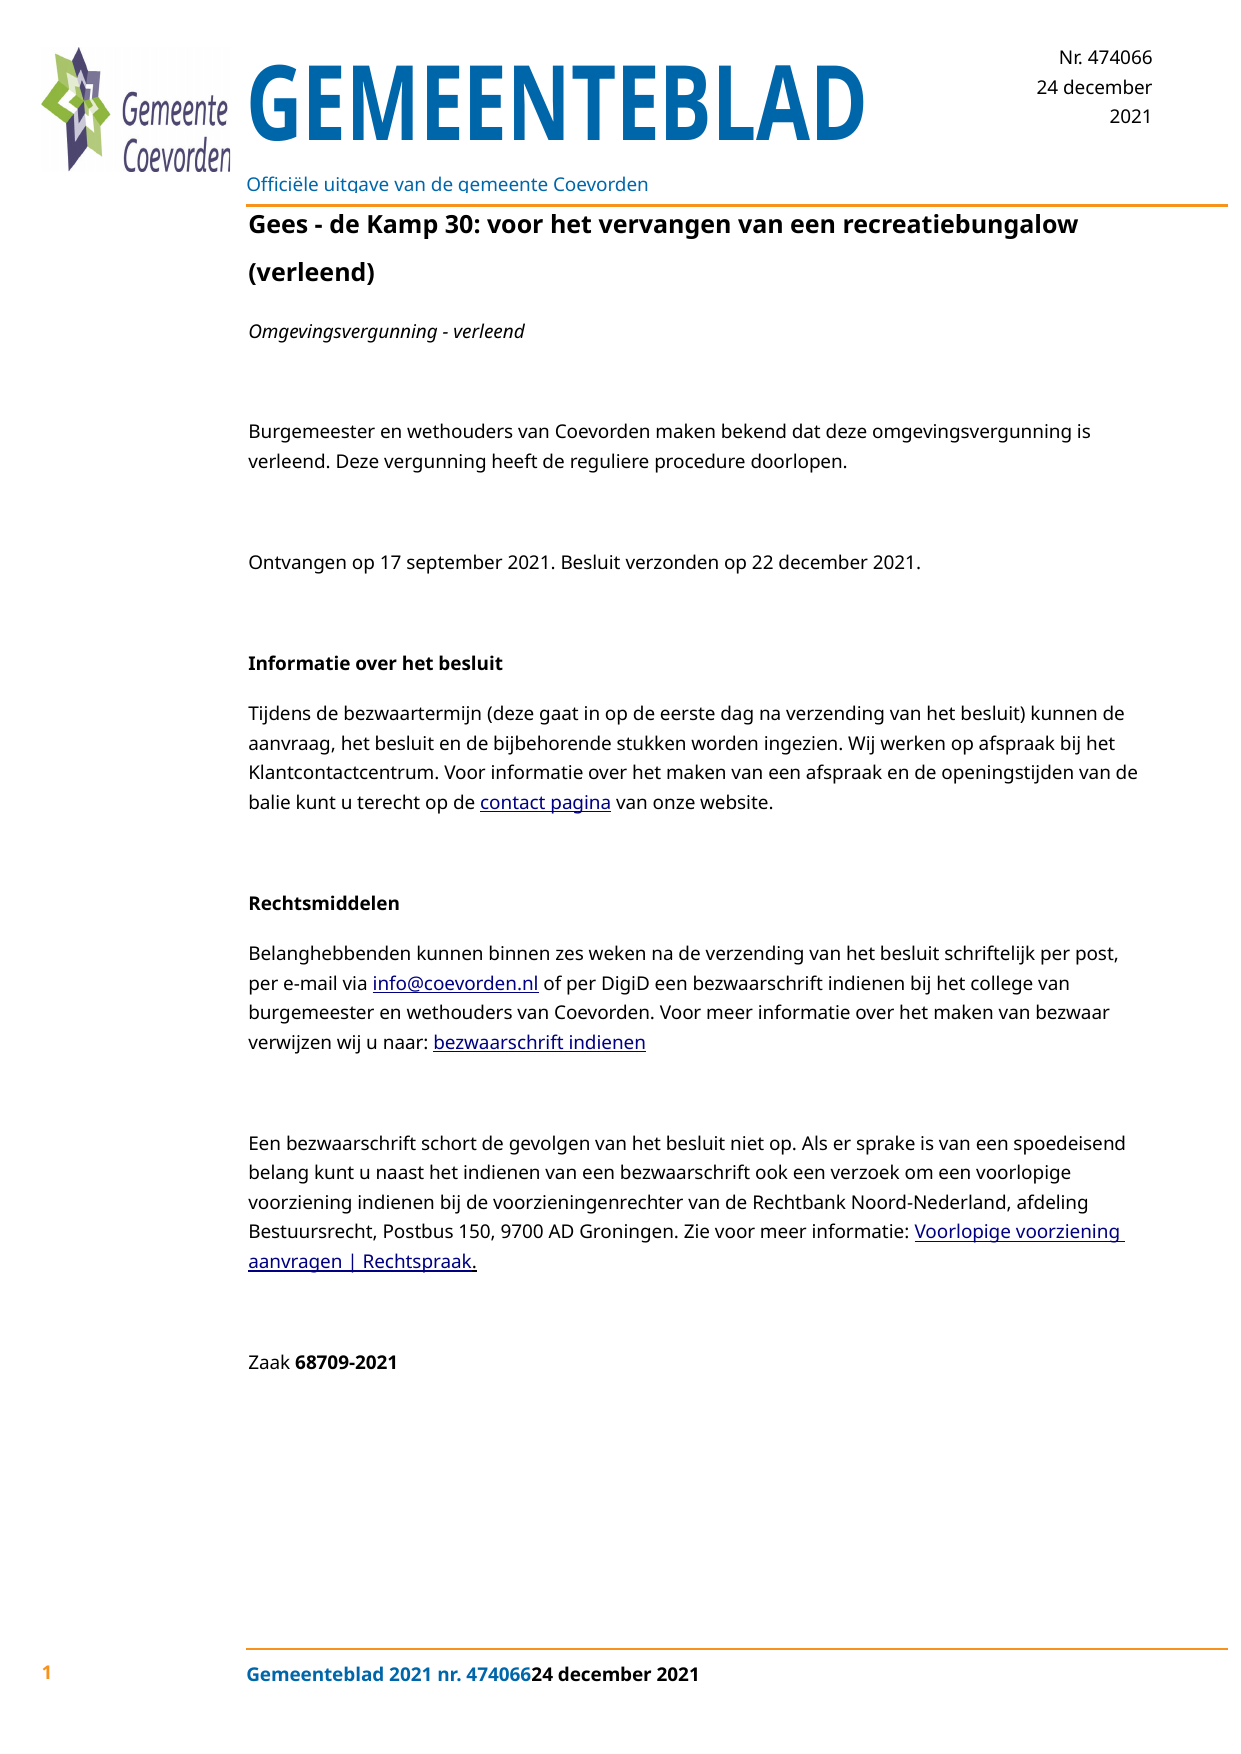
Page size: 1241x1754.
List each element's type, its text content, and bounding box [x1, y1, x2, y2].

text Rechtsmiddelen [248, 890, 1152, 916]
text Tijdens de bezwaartermijn (deze gaat in op de eerste dag na verzending van het besluit) kunnen de aanvraag, het besluit en de bijbehorende stukken worden ingezien. Wij werken op afspraak bij het Klantcontactcentrum. Voor informatie over het maken van een afspraak en de openingstijden van de balie kunt u terecht op de contact pagina van onze website. [248, 700, 1152, 815]
text Belanghebbenden kunnen binnen zes weken na de verzending van het besluit schriftelijk per post, per e-mail via info@coevorden.nl of per DigiD een bezwaarschrift indienen bij het college van burgemeester en wethouders van Coevorden. Voor meer informatie over het maken van bezwaar verwijzen wij u naar: bezwaarschrift indienen [248, 940, 1152, 1055]
picture [41, 47, 231, 172]
text Gees - de Kamp 30: voor het vervangen van een recreatiebungalow (verleend) [248, 207, 1152, 288]
text Een bezwaarschrift schort de gevolgen van het besluit niet op. Als er sprake is van een spoedeisend belang kunt u naast het indienen van een bezwaarschrift ook een verzoek om een voorlopige voorziening indienen bij de voorzieningenrechter van de Rechtbank Noord-Nederland, afdeling Bestuursrecht, Postbus 150, 9700 AD Groningen. Zie voor meer informatie: Voorlopige voorziening aanvragen | Rechtspraak. [248, 1130, 1152, 1274]
text Omgevingsvergunning - verleend [248, 318, 1152, 344]
text Ontvangen op 17 september 2021. Besluit verzonden op 22 december 2021. [248, 549, 1152, 575]
text Zaak 68709-2021 [248, 1349, 1152, 1375]
text Informatie over het besluit [248, 650, 1152, 676]
text Burgemeester en wethouders van Coevorden maken bekend dat deze omgevingsvergunning is verleend. Deze vergunning heeft de reguliere procedure doorlopen. [248, 419, 1152, 474]
